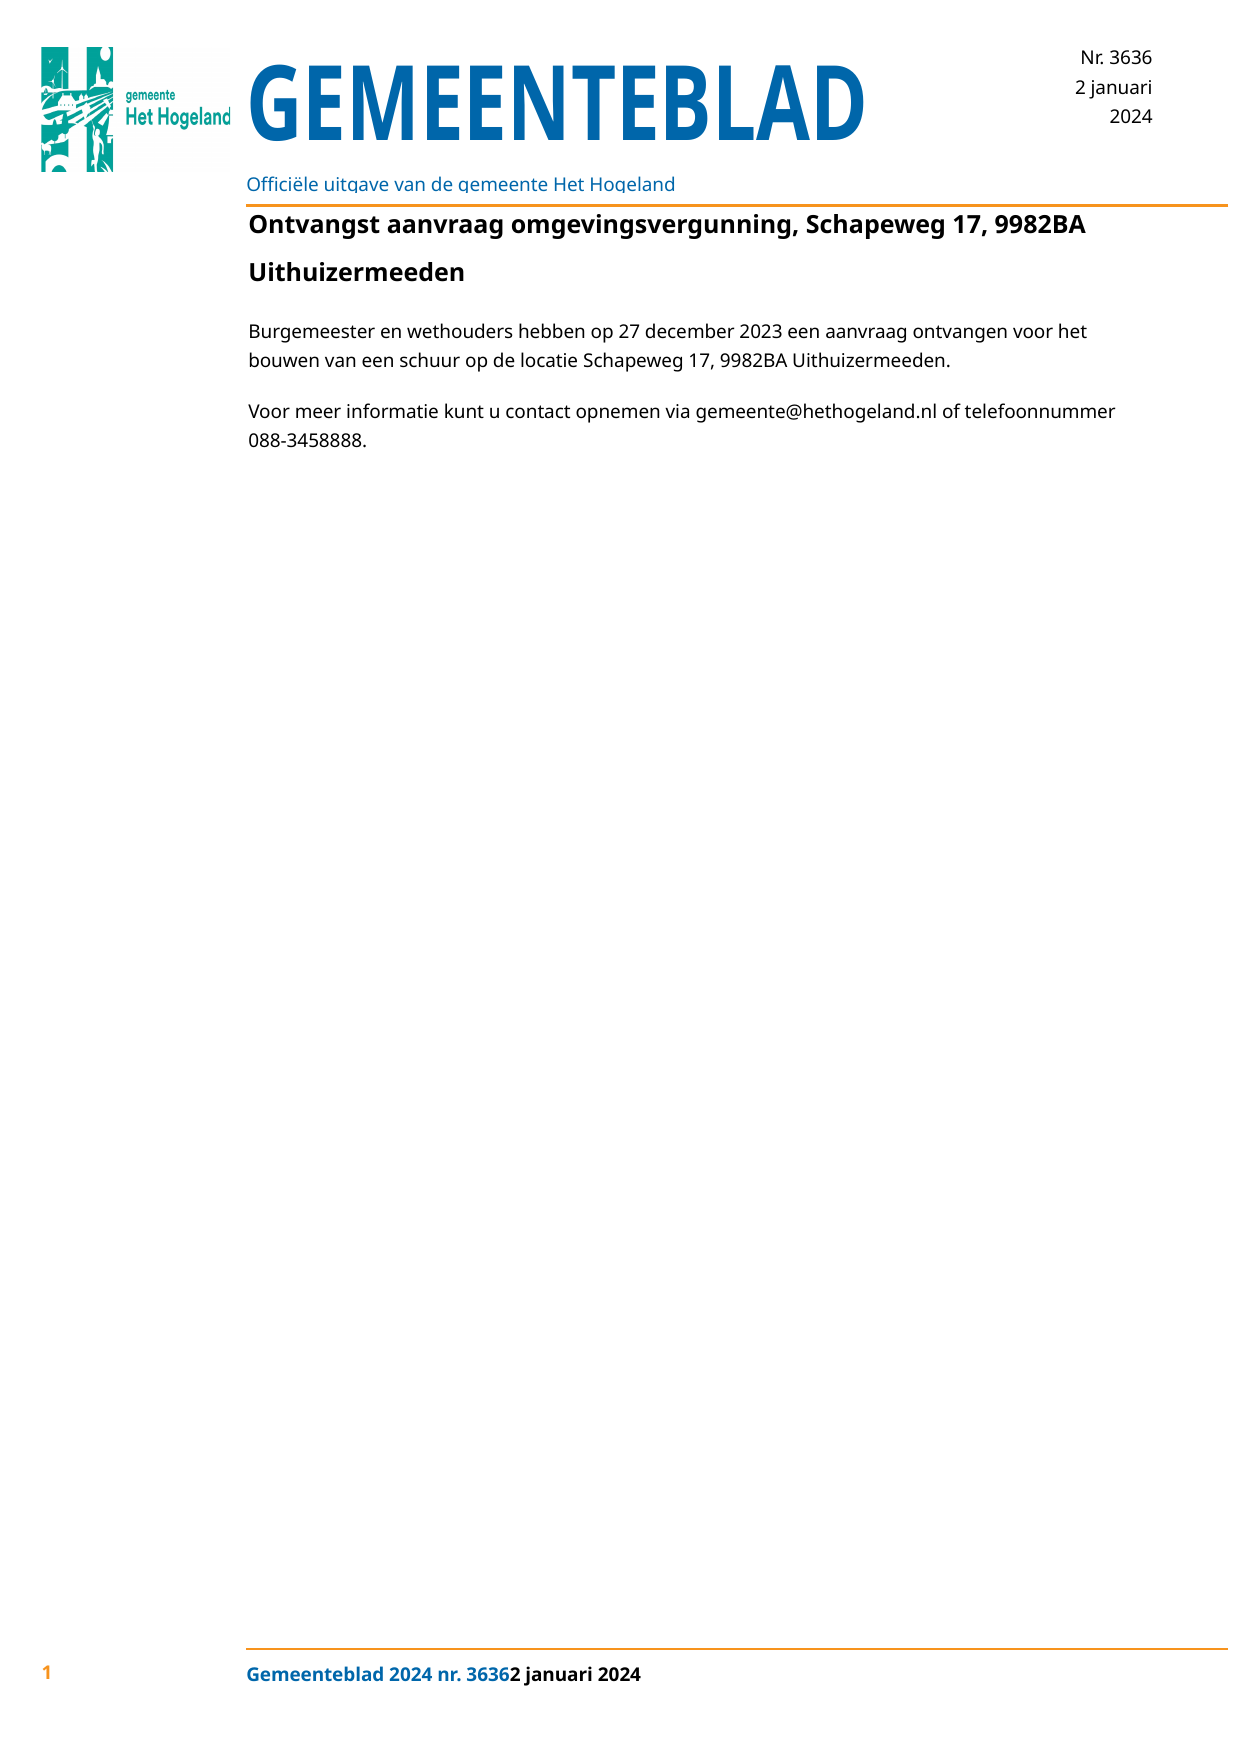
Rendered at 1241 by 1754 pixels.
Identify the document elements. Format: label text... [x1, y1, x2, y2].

picture [41, 47, 231, 172]
text Voor meer informatie kunt u contact opnemen via gemeente@hethogeland.nl of telefoonnummer 088-3458888. [248, 398, 1152, 453]
text Ontvangst aanvraag omgevingsvergunning, Schapeweg 17, 9982BA Uithuizermeeden [248, 207, 1152, 288]
text Burgemeester en wethouders hebben op 27 december 2023 een aanvraag ontvangen voor het bouwen van een schuur op de locatie Schapeweg 17, 9982BA Uithuizermeeden. [248, 318, 1152, 373]
